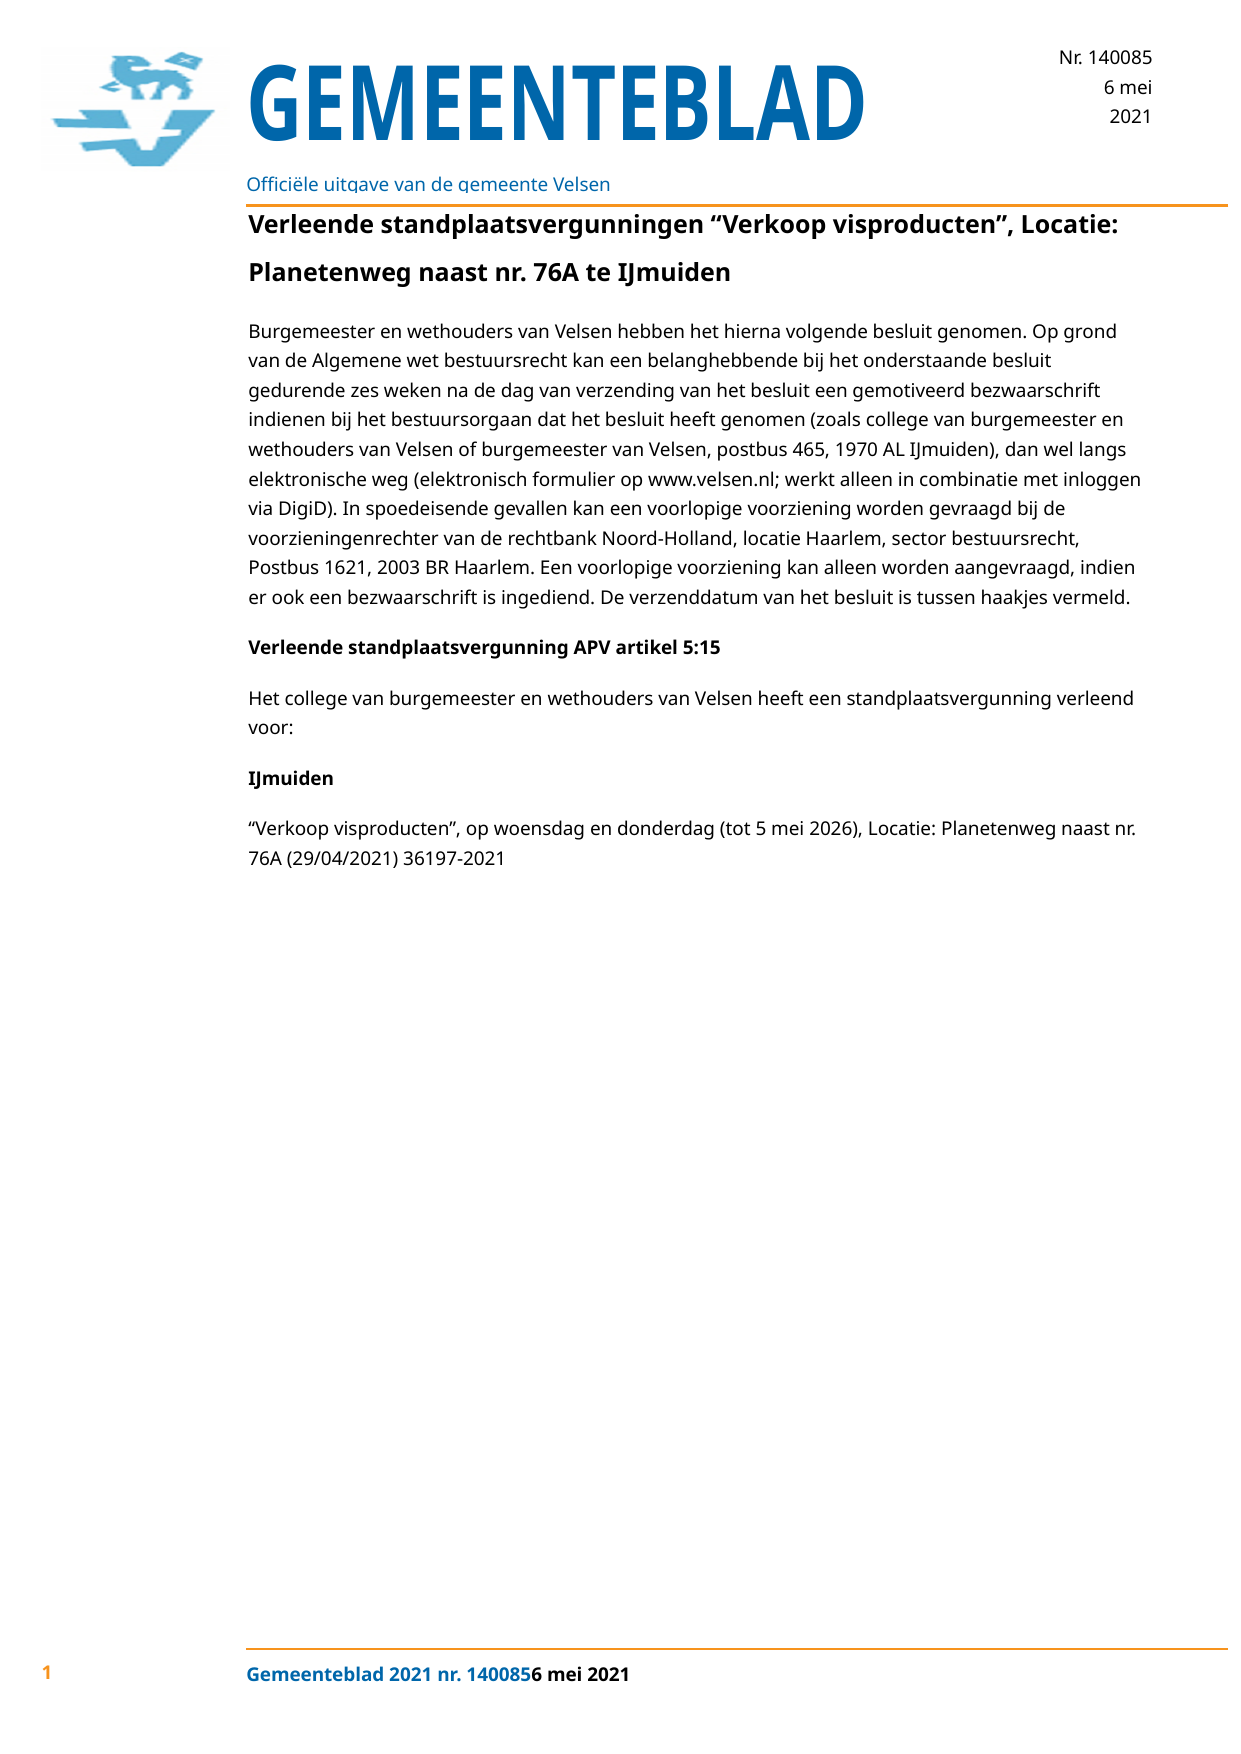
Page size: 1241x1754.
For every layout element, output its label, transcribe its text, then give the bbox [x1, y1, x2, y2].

text “Verkoop visproducten”, op woensdag en donderdag (tot 5 mei 2026), Locatie: Planetenweg naast nr. 76A (29/04/2021) 36197-2021 [248, 815, 1152, 871]
picture [41, 47, 231, 172]
text IJmuiden [248, 765, 1152, 791]
text Verleende standplaatsvergunningen “Verkoop visproducten”, Locatie: Planetenweg naast nr. 76A te IJmuiden [248, 207, 1152, 288]
text Burgemeester en wethouders van Velsen hebben het hierna volgende besluit genomen. Op grond van de Algemene wet bestuursrecht kan een belanghebbende bij het onderstaande besluit gedurende zes weken na de dag van verzending van het besluit een gemotiveerd bezwaarschrift indienen bij het bestuursorgaan dat het besluit heeft genomen (zoals college van burgemeester en wethouders van Velsen of burgemeester van Velsen, postbus 465, 1970 AL IJmuiden), dan wel langs elektronische weg (elektronisch formulier op www.velsen.nl; werkt alleen in combinatie met inloggen via DigiD). In spoedeisende gevallen kan een voorlopige voorziening worden gevraagd bij de voorzieningenrechter van de rechtbank Noord-Holland, locatie Haarlem, sector bestuursrecht, Postbus 1621, 2003 BR Haarlem. Een voorlopige voorziening kan alleen worden aangevraagd, indien er ook een bezwaarschrift is ingediend. De verzenddatum van het besluit is tussen haakjes vermeld. [248, 318, 1152, 610]
text Verleende standplaatsvergunning APV artikel 5:15 [248, 634, 1152, 660]
text Het college van burgemeester en wethouders van Velsen heeft een standplaatsvergunning verleend voor: [248, 685, 1152, 740]
